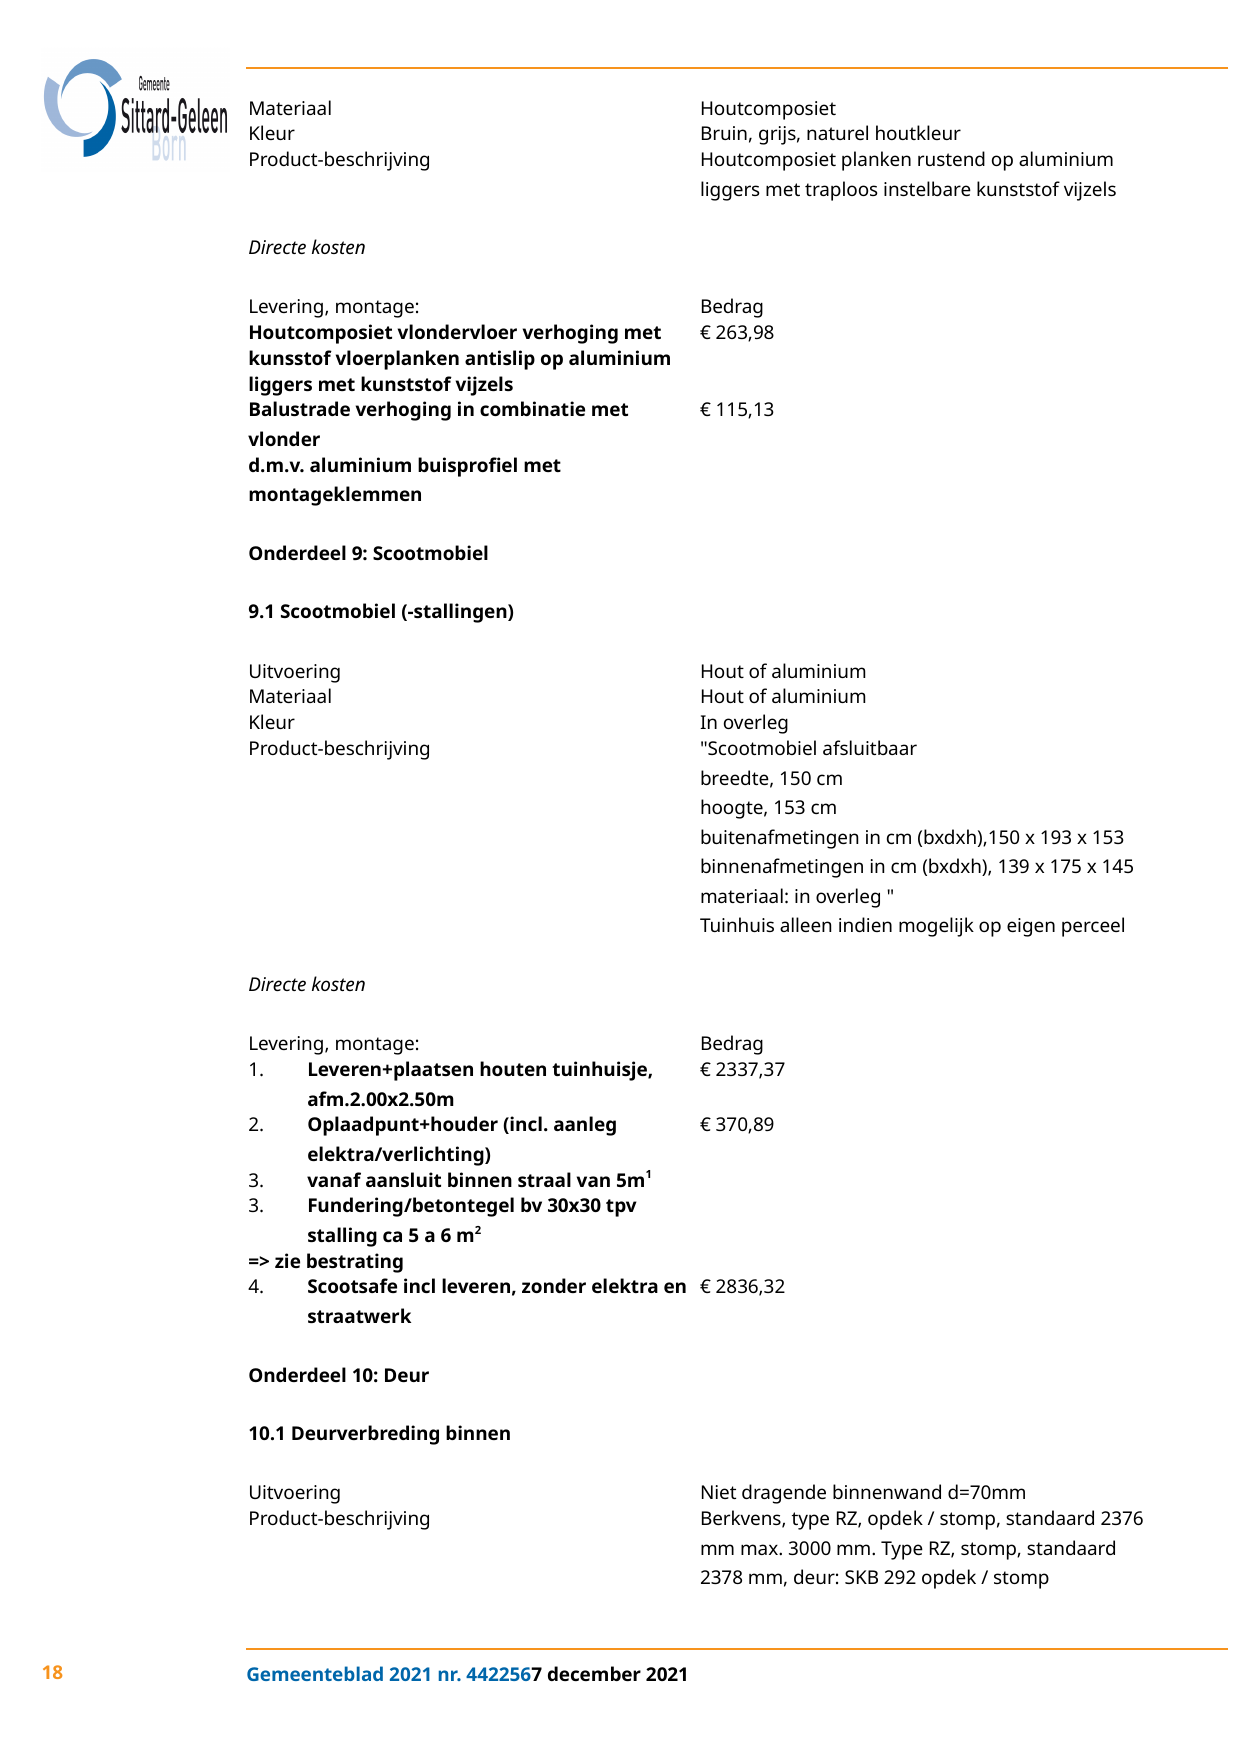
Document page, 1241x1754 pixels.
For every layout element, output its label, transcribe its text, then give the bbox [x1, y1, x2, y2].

table_cell Product-beschrijving [248, 1505, 700, 1590]
table_header Bedrag [700, 1030, 1152, 1056]
table_cell [700, 1248, 1152, 1273]
table_cell € 263,98 [700, 319, 1152, 345]
table_cell € 115,13 [700, 397, 1152, 452]
table_cell "Scootmobiel afsluitbaar breedte, 150 cm hoogte, 153 cm buitenafmetingen in cm (bxdxh),150 x 193 x 153 binnenafmetingen in cm (bxdxh), 139 x 175 x 145 materiaal: in overleg " Tuinhuis alleen indien mogelijk op eigen perceel [700, 735, 1152, 938]
table_cell Hout of aluminium [700, 684, 1152, 709]
table_cell d.m.v. aluminium buisprofiel met montageklemmen [248, 452, 700, 507]
table_cell Houtcomposiet [700, 95, 1152, 121]
text Directe kosten [248, 234, 1152, 260]
table_cell Scootsafe incl leveren, zonder elektra en straatwerk [248, 1274, 700, 1329]
picture [41, 47, 231, 172]
table_cell kunsstof vloerplanken antislip op aluminium [248, 345, 700, 371]
table_header Onderdeel 9: Scootmobiel [248, 540, 1152, 566]
table_header Levering, montage: [248, 1030, 700, 1056]
table_cell liggers met kunststof vijzels [248, 371, 700, 397]
table_cell [700, 371, 1152, 397]
table_cell Balustrade verhoging in combinatie met vlonder [248, 397, 700, 452]
table_cell Kleur [248, 121, 700, 146]
table_cell [700, 1167, 1152, 1192]
table_cell => zie bestrating [248, 1248, 700, 1273]
table_cell Houtcomposiet vlondervloer verhoging met [248, 319, 700, 345]
table_cell Oplaadpunt+houder (incl. aanleg elektra/verlichting) [248, 1111, 700, 1167]
table_cell € 2337,37 [700, 1056, 1152, 1111]
table_header Uitvoering [248, 1480, 700, 1505]
table_cell Fundering/betontegel bv 30x30 tpv stalling ca 5 a 6 m2 [248, 1193, 700, 1248]
text 10.1 Deurverbreding binnen [248, 1420, 1152, 1446]
table_header Hout of aluminium [700, 658, 1152, 684]
text Directe kosten [248, 971, 1152, 997]
table_cell vanaf aansluit binnen straal van 5m1 [248, 1167, 700, 1192]
table_header Bedrag [700, 294, 1152, 319]
table_cell [700, 1193, 1152, 1248]
table_cell Product-beschrijving [248, 735, 700, 938]
table_header Onderdeel 10: Deur [248, 1362, 1152, 1387]
table_cell Materiaal [248, 684, 700, 709]
table_header Niet dragende binnenwand d=70mm [700, 1480, 1152, 1505]
table_cell [700, 345, 1152, 371]
table_cell In overleg [700, 709, 1152, 735]
table_cell Product-beschrijving [248, 146, 700, 202]
table_cell Berkvens, type RZ, opdek / stomp, standaard 2376 mm max. 3000 mm. Type RZ, stomp, standaard 2378 mm, deur: SKB 292 opdek / stomp [700, 1505, 1152, 1590]
table_cell Houtcomposiet planken rustend op aluminium liggers met traploos instelbare kunststof vijzels [700, 146, 1152, 202]
table_header Levering, montage: [248, 294, 700, 319]
table_cell Kleur [248, 709, 700, 735]
table_header Uitvoering [248, 658, 700, 684]
table_cell € 370,89 [700, 1111, 1152, 1167]
table_cell Leveren+plaatsen houten tuinhuisje, afm.2.00x2.50m [248, 1056, 700, 1111]
table_cell € 2836,32 [700, 1274, 1152, 1329]
text 9.1 Scootmobiel (-stallingen) [248, 599, 1152, 624]
table_cell Bruin, grijs, naturel houtkleur [700, 121, 1152, 146]
table_cell [700, 452, 1152, 507]
table_cell Materiaal [248, 95, 700, 121]
